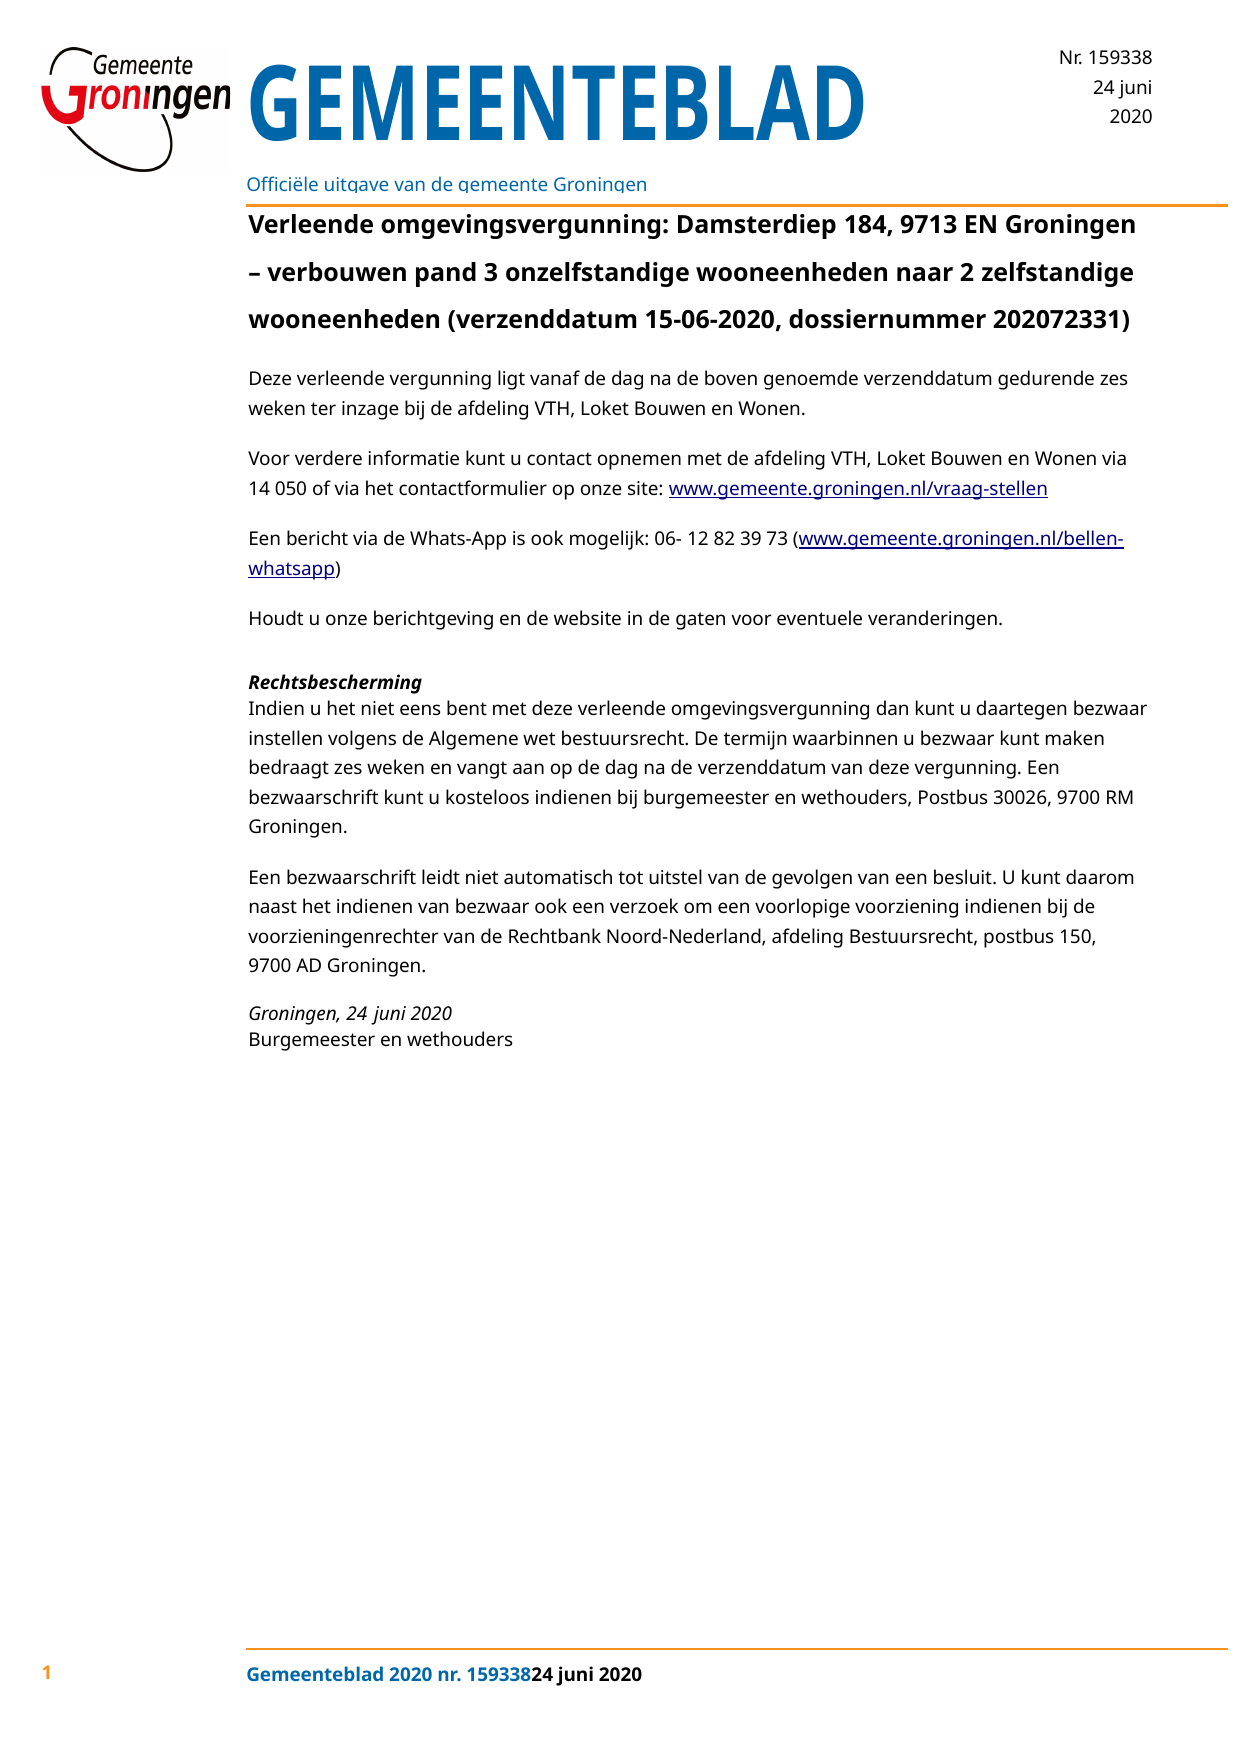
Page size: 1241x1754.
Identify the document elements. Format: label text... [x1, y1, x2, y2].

text Groningen, 24 juni 2020 [248, 1001, 1152, 1026]
text Houdt u onze berichtgeving en de website in de gaten voor eventuele veranderingen. [248, 606, 1152, 631]
text Verleende omgevingsvergunning: Damsterdiep 184, 9713 EN Groningen – verbouwen pand 3 onzelfstandige wooneenheden naar 2 zelfstandige wooneenheden (verzenddatum 15-06-2020, dossiernummer 202072331) [248, 207, 1152, 336]
text Een bericht via de Whats-App is ook mogelijk: 06- 12 82 39 73 (www.gemeente.groningen.nl/bellen-whatsapp) [248, 526, 1152, 581]
text Een bezwaarschrift leidt niet automatisch tot uitstel van de gevolgen van een besluit. U kunt daarom naast het indienen van bezwaar ook een verzoek om een voorlopige voorziening indienen bij de voorzieningenrechter van de Rechtbank Noord-Nederland, afdeling Bestuursrecht, postbus 150, 9700 AD Groningen. [248, 864, 1152, 978]
picture [41, 47, 231, 172]
text Rechtsbescherming [248, 669, 1152, 695]
text Indien u het niet eens bent met deze verleende omgevingsvergunning dan kunt u daartegen bezwaar instellen volgens de Algemene wet bestuursrecht. De termijn waarbinnen u bezwaar kunt maken bedraagt zes weken en vangt aan op de dag na de verzenddatum van deze vergunning. Een bezwaarschrift kunt u kosteloos indienen bij burgemeester en wethouders, Postbus 30026, 9700 RM Groningen. [248, 695, 1152, 839]
text Burgemeester en wethouders [248, 1026, 1152, 1052]
text Voor verdere informatie kunt u contact opnemen met de afdeling VTH, Loket Bouwen en Wonen via 14 050 of via het contactformulier op onze site: www.gemeente.groningen.nl/vraag-stellen [248, 446, 1152, 501]
text Deze verleende vergunning ligt vanaf de dag na de boven genoemde verzenddatum gedurende zes weken ter inzage bij de afdeling VTH, Loket Bouwen en Wonen. [248, 366, 1152, 421]
